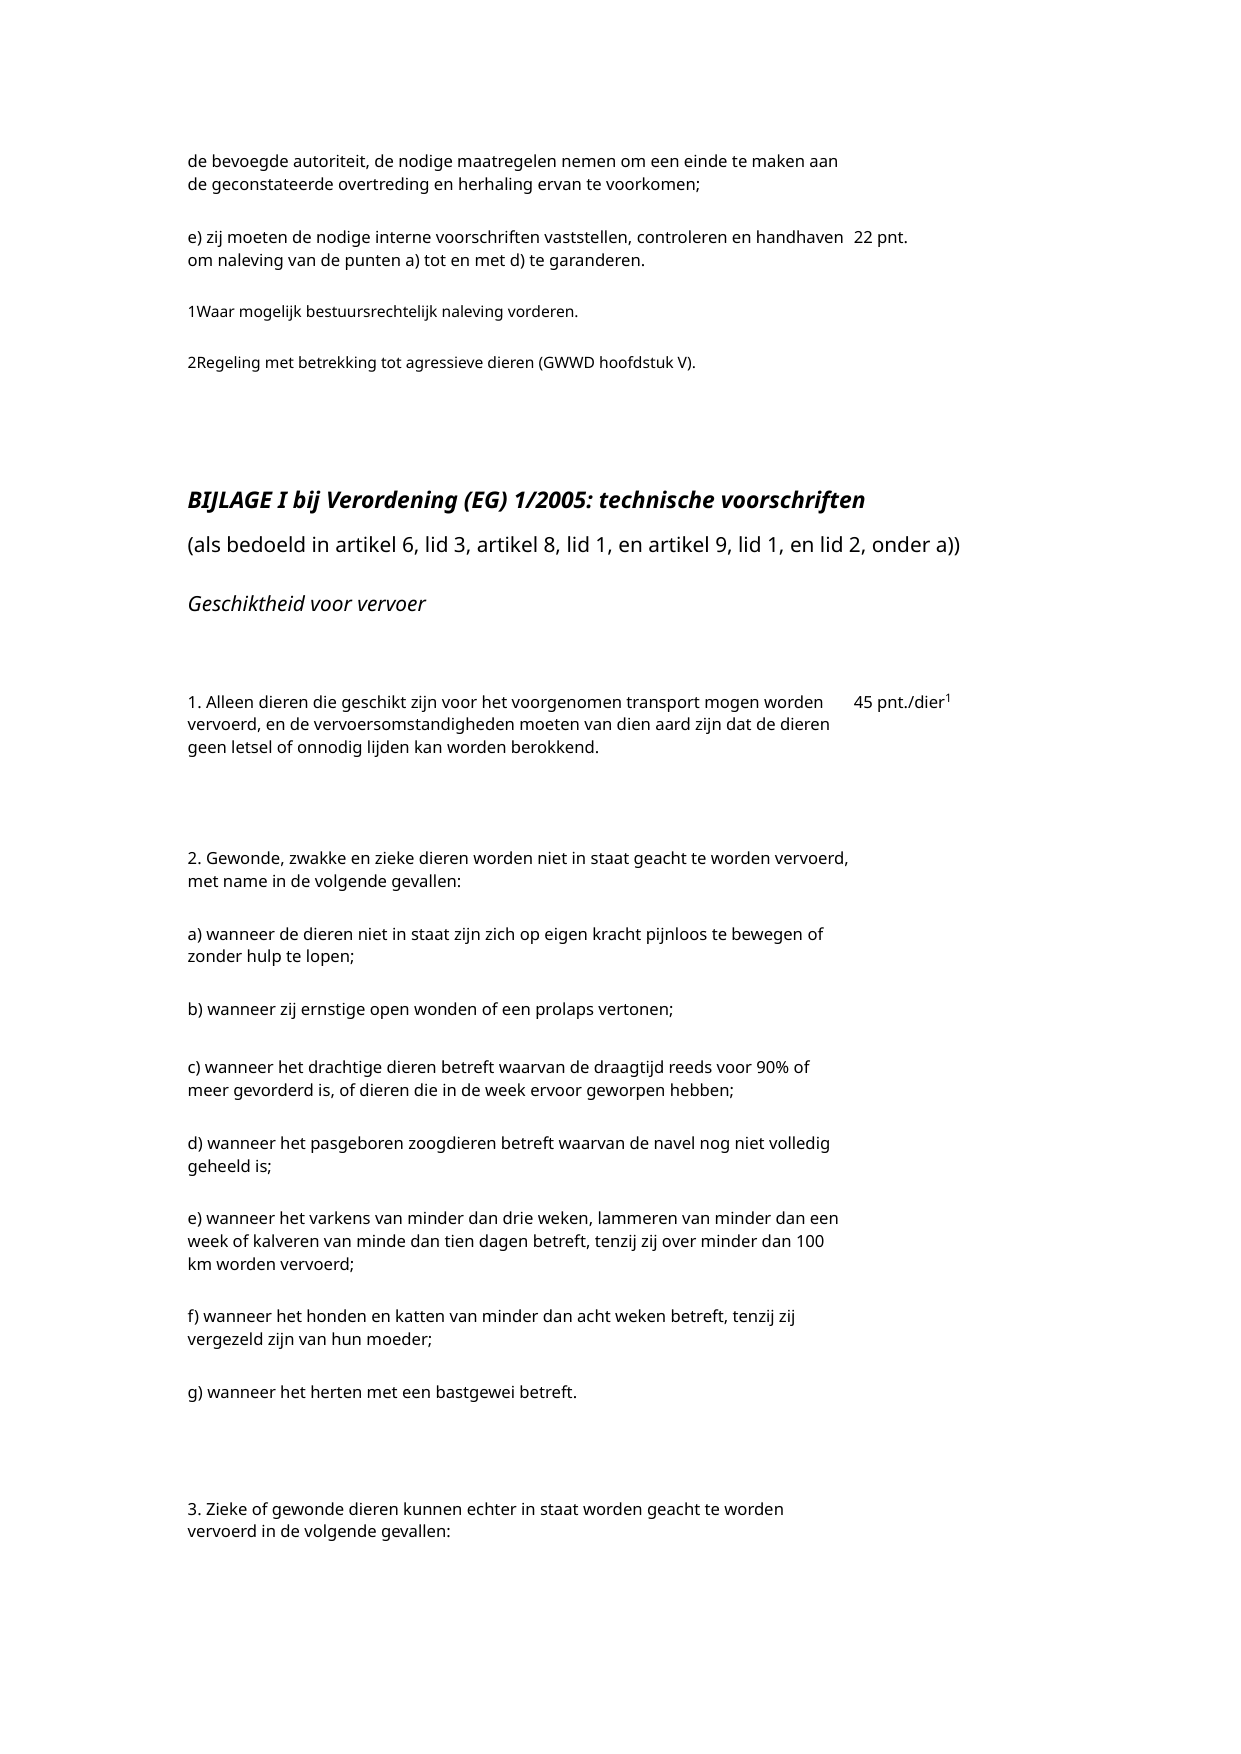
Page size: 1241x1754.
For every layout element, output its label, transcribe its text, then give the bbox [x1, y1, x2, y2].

table_cell f) wanneer het honden en katten van minder dan acht weken betreft, tenzij zij vergezeld zijn van hun moeder; [188, 1305, 853, 1381]
table_cell [854, 1305, 1053, 1381]
table_cell [854, 1207, 1053, 1305]
subtitle BIJLAGE I bij Verordening (EG) 1/2005: technische voorschriften [187, 484, 1053, 516]
table_cell 3. Zieke of gewonde dieren kunnen echter in staat worden geacht te worden vervoerd in de volgende gevallen: [188, 1498, 853, 1573]
text Geschiktheid voor vervoer [187, 589, 1053, 617]
table_cell [854, 1381, 1053, 1439]
table_cell [854, 847, 1053, 922]
table_header 45 pnt./dier1 [854, 690, 1053, 788]
text (als bedoeld in artikel 6, lid 3, artikel 8, lid 1, en artikel 9, lid 1, en lid 2, onder a)) [187, 531, 1053, 559]
table_cell 2. Gewonde, zwakke en zieke dieren worden niet in staat geacht te worden vervoerd, met name in de volgende gevallen: [188, 847, 853, 922]
table_cell [854, 789, 1053, 847]
table_cell [854, 1498, 1053, 1573]
table_cell [188, 789, 853, 847]
table_cell g) wanneer het herten met een bastgewei betreft. [188, 1381, 853, 1439]
table_cell [854, 1439, 1053, 1497]
table_cell 1Waar mogelijk bestuursrechtelijk naleving vorderen. 2Regeling met betrekking tot agressieve dieren (GWWD hoofdstuk V). [188, 301, 1053, 403]
table_cell [854, 998, 1053, 1056]
table_cell [854, 150, 1053, 225]
table_cell [854, 1056, 1053, 1132]
table_cell 22 pnt. [854, 225, 1053, 301]
table_header 1. Alleen dieren die geschikt zijn voor het voorgenomen transport mogen worden vervoerd, en de vervoersomstandigheden moeten van dien aard zijn dat de dieren geen letsel of onnodig lijden kan worden berokkend. [188, 690, 853, 788]
table_cell d) wanneer het pasgeboren zoogdieren betreft waarvan de navel nog niet volledig geheeld is; [188, 1132, 853, 1207]
table_cell de bevoegde autoriteit, de nodige maatregelen nemen om een einde te maken aan de geconstateerde overtreding en herhaling ervan te voorkomen; [188, 150, 853, 225]
table_cell e) wanneer het varkens van minder dan drie weken, lammeren van minder dan een week of kalveren van minde dan tien dagen betreft, tenzij zij over minder dan 100 km worden vervoerd; [188, 1207, 853, 1305]
table_cell [188, 1439, 853, 1497]
table_cell b) wanneer zij ernstige open wonden of een prolaps vertonen; [188, 998, 853, 1056]
table_cell e) zij moeten de nodige interne voorschriften vaststellen, controleren en handhaven om naleving van de punten a) tot en met d) te garanderen. [188, 225, 853, 301]
table_cell [854, 1132, 1053, 1207]
table_cell c) wanneer het drachtige dieren betreft waarvan de draagtijd reeds voor 90% of meer gevorderd is, of dieren die in de week ervoor geworpen hebben; [188, 1056, 853, 1132]
table_cell a) wanneer de dieren niet in staat zijn zich op eigen kracht pijnloos te bewegen of zonder hulp te lopen; [188, 922, 853, 998]
table_cell [854, 922, 1053, 998]
